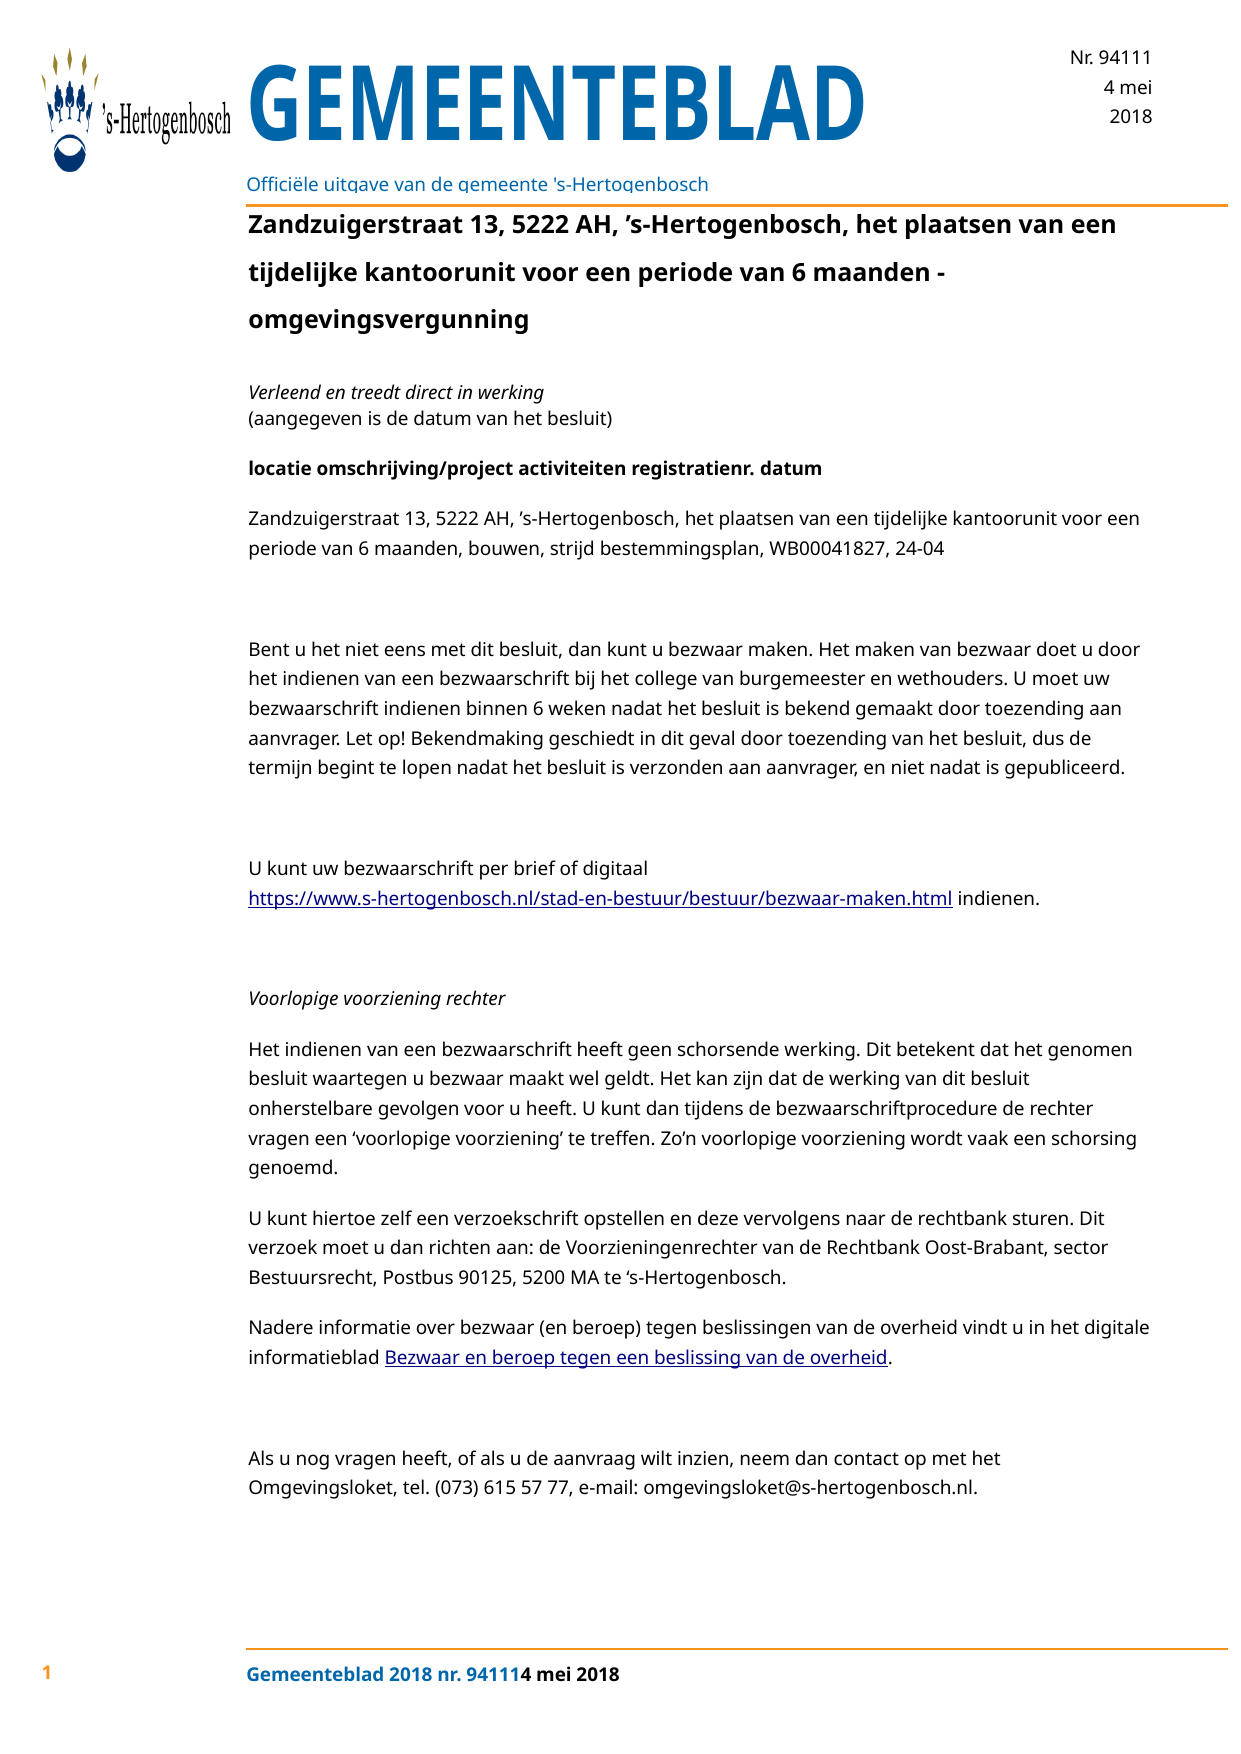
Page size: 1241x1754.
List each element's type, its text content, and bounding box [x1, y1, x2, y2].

text Zandzuigerstraat 13, 5222 AH, ’s-Hertogenbosch, het plaatsen van een tijdelijke kantoorunit voor een periode van 6 maanden - omgevingsvergunning [248, 207, 1152, 336]
text U kunt uw bezwaarschrift per brief of digitaal https://www.s-hertogenbosch.nl/stad-en-bestuur/bestuur/bezwaar-maken.html indienen. [248, 855, 1152, 911]
text Zandzuigerstraat 13, 5222 AH, ’s-Hertogenbosch, het plaatsen van een tijdelijke kantoorunit voor een periode van 6 maanden, bouwen, strijd bestemmingsplan, WB00041827, 24-04 [248, 506, 1152, 561]
text U kunt hiertoe zelf een verzoekschrift opstellen en deze vervolgens naar de rechtbank sturen. Dit verzoek moet u dan richten aan: de Voorzieningenrechter van de Rechtbank Oost-Brabant, sector Bestuursrecht, Postbus 90125, 5200 MA te ‘s-Hertogenbosch. [248, 1205, 1152, 1290]
text Het indienen van een bezwaarschrift heeft geen schorsende werking. Dit betekent dat het genomen besluit waartegen u bezwaar maakt wel geldt. Het kan zijn dat de werking van dit besluit onherstelbare gevolgen voor u heeft. U kunt dan tijdens de bezwaarschriftprocedure de rechter vragen een ‘voorlopige voorziening’ te treffen. Zo’n voorlopige voorziening wordt vaak een schorsing genoemd. [248, 1036, 1152, 1180]
text Bent u het niet eens met dit besluit, dan kunt u bezwaar maken. Het maken van bezwaar doet u door het indienen van een bezwaarschrift bij het college van burgemeester en wethouders. U moet uw bezwaarschrift indienen binnen 6 weken nadat het besluit is bekend gemaakt door toezending aan aanvrager. Let op! Bekendmaking geschiedt in dit geval door toezending van het besluit, dus de termijn begint te lopen nadat het besluit is verzonden aan aanvrager, en niet nadat is gepubliceerd. [248, 636, 1152, 780]
text locatie omschrijving/project activiteiten registratienr. datum [248, 455, 1152, 481]
text (aangegeven is de datum van het besluit) [248, 405, 1152, 431]
text Als u nog vragen heeft, of als u de aanvraag wilt inzien, neem dan contact op met het Omgevingsloket, tel. (073) 615 57 77, e-mail: omgevingsloket@s-hertogenbosch.nl. [248, 1445, 1152, 1500]
picture [41, 47, 231, 172]
text Voorlopige voorziening rechter [248, 986, 1152, 1011]
text Verleend en treedt direct in werking [248, 379, 1152, 405]
text Nadere informatie over bezwaar (en beroep) tegen beslissingen van de overheid vindt u in het digitale informatieblad Bezwaar en beroep tegen een beslissing van de overheid. [248, 1314, 1152, 1370]
